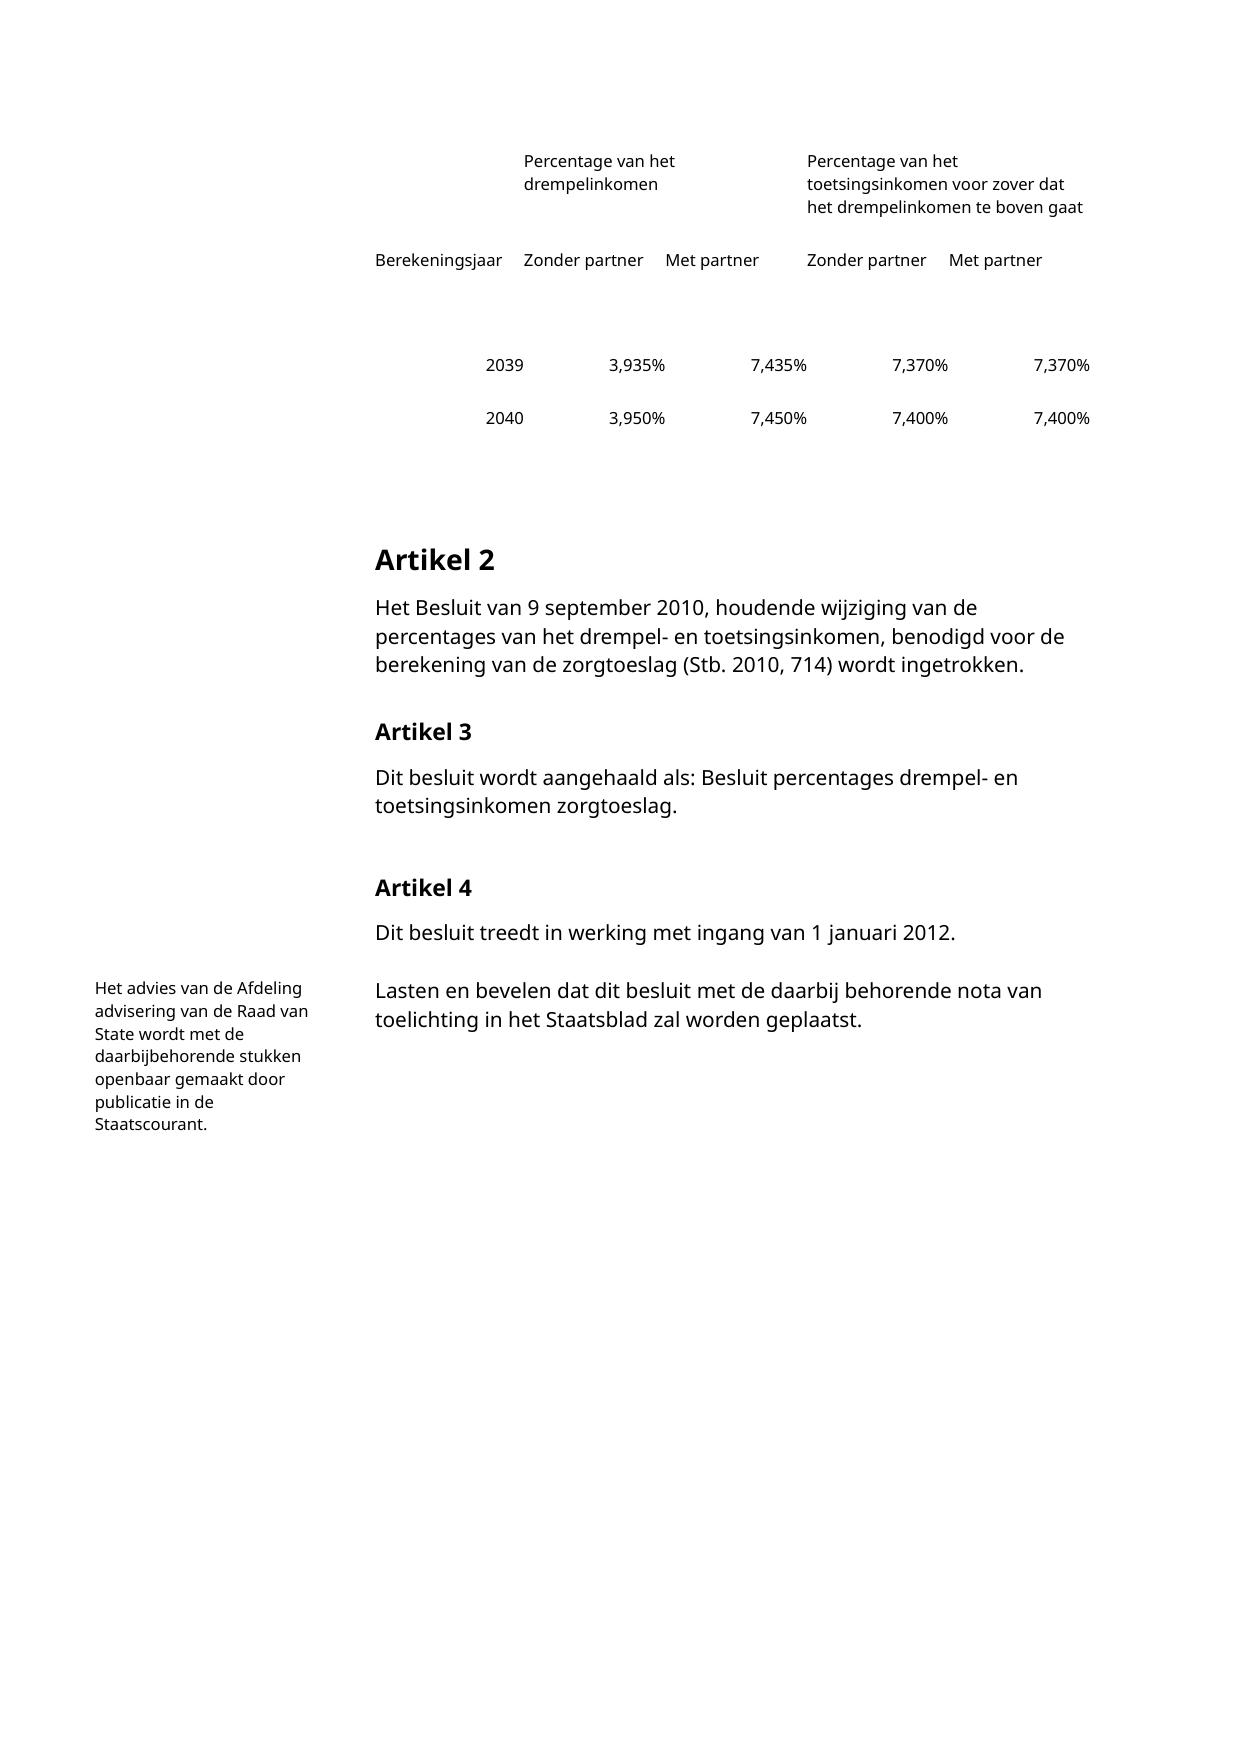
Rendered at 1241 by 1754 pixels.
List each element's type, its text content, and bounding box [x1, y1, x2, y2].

table_cell Zonder partner [524, 248, 665, 301]
table_cell Zonder partner [807, 248, 948, 301]
table_cell 2040 [375, 406, 524, 459]
table_cell [949, 301, 1090, 353]
table_cell 3,935% [524, 354, 665, 406]
table_cell 3,950% [524, 406, 665, 459]
table_cell 7,400% [807, 406, 948, 459]
text Dit besluit treedt in werking met ingang van 1 januari 2012. [375, 918, 1090, 947]
table_cell 7,450% [665, 406, 807, 459]
table_cell 7,370% [949, 354, 1090, 406]
text Het Besluit van 9 september 2010, houdende wijziging van de percentages van het drempel- en toetsingsinkomen, benodigd voor de berekening van de zorgtoeslag (Stb. 2010, 714) wordt ingetrokken. [375, 593, 1090, 679]
table_cell 2039 [375, 354, 524, 406]
table_cell Met partner [949, 248, 1090, 301]
table_cell Met partner [665, 248, 807, 301]
table_cell 7,435% [665, 354, 807, 406]
text Lasten en bevelen dat dit besluit met de daarbij behorende nota van toelichting in het Staatsblad zal worden geplaatst. [375, 977, 1090, 1033]
table_cell 7,370% [807, 354, 948, 406]
table_cell [524, 301, 665, 353]
text Het advies van de Afdeling advisering van de Raad van State wordt met de daarbijbehorende stukken openbaar gemaakt door publicatie in de Staatscourant. [94, 977, 328, 1136]
text Dit besluit wordt aangehaald als: Besluit percentages drempel- en toetsingsinkomen zorgtoeslag. [375, 763, 1090, 819]
subtitle Artikel 4 [375, 872, 1090, 903]
table_header [375, 150, 524, 248]
table_cell Berekeningsjaar [375, 248, 524, 301]
table_cell [807, 301, 948, 353]
table_cell 7,400% [949, 406, 1090, 459]
subtitle Artikel 3 [375, 716, 1090, 748]
table_cell [665, 301, 807, 353]
subtitle Artikel 2 [375, 540, 1090, 578]
table_header Percentage van het drempelinkomen [524, 150, 807, 248]
table_cell [375, 301, 524, 353]
table_header Percentage van het toetsingsinkomen voor zover dat het drempelinkomen te boven gaat [807, 150, 1090, 248]
